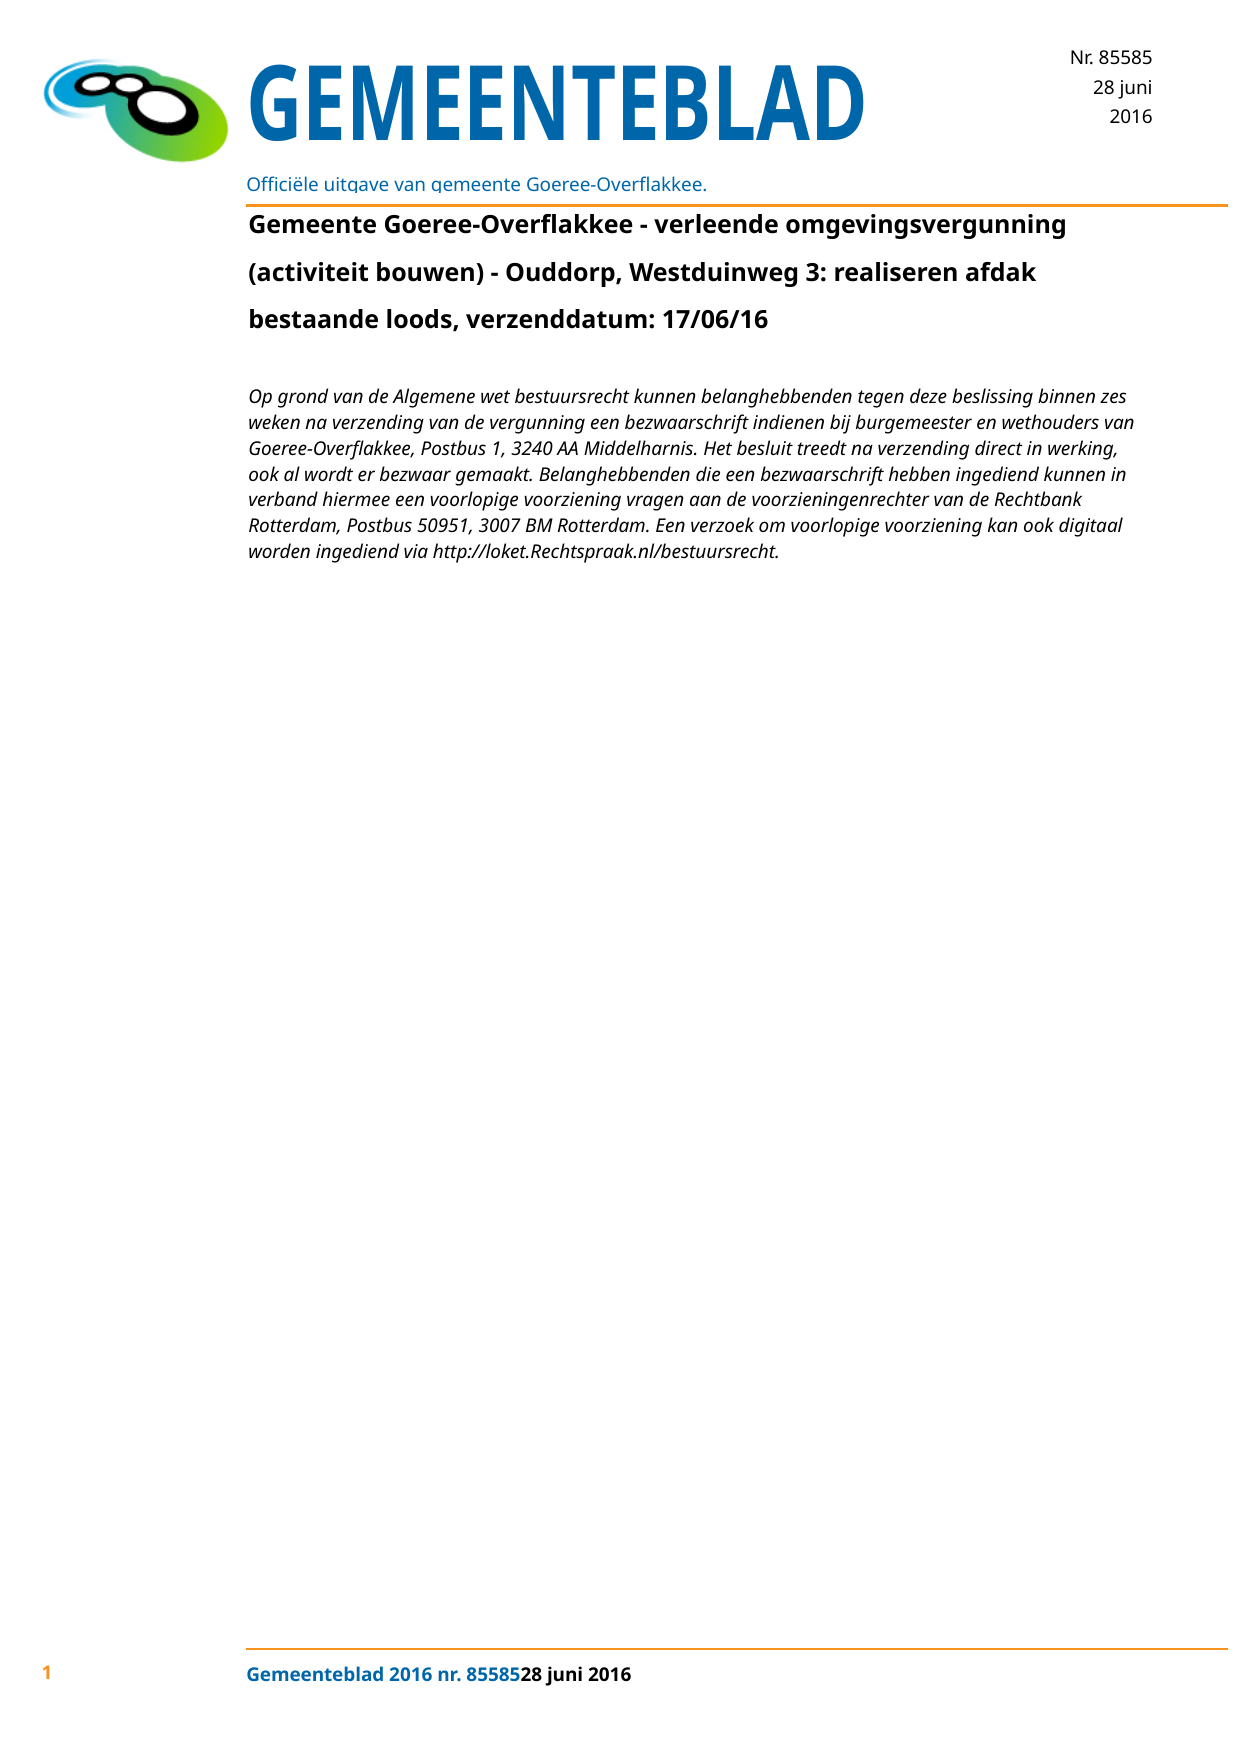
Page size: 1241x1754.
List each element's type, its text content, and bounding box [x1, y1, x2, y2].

text Gemeente Goeree-Overflakkee - verleende omgevingsvergunning (activiteit bouwen) - Ouddorp, Westduinweg 3: realiseren afdak bestaande loods, verzenddatum: 17/06/16 [248, 207, 1152, 336]
picture [41, 47, 231, 172]
text Op grond van de Algemene wet bestuursrecht kunnen belanghebbenden tegen deze beslissing binnen zes weken na verzending van de vergunning een bezwaarschrift indienen bij burgemeester en wethouders van Goeree-Overflakkee, Postbus 1, 3240 AA Middelharnis. Het besluit treedt na verzending direct in werking, ook al wordt er bezwaar gemaakt. Belanghebbenden die een bezwaarschrift hebben ingediend kunnen in verband hiermee een voorlopige voorziening vragen aan de voorzieningenrechter van de Rechtbank Rotterdam, Postbus 50951, 3007 BM Rotterdam. Een verzoek om voorlopige voorziening kan ook digitaal worden ingediend via http://loket.Rechtspraak.nl/bestuursrecht. [248, 384, 1152, 564]
